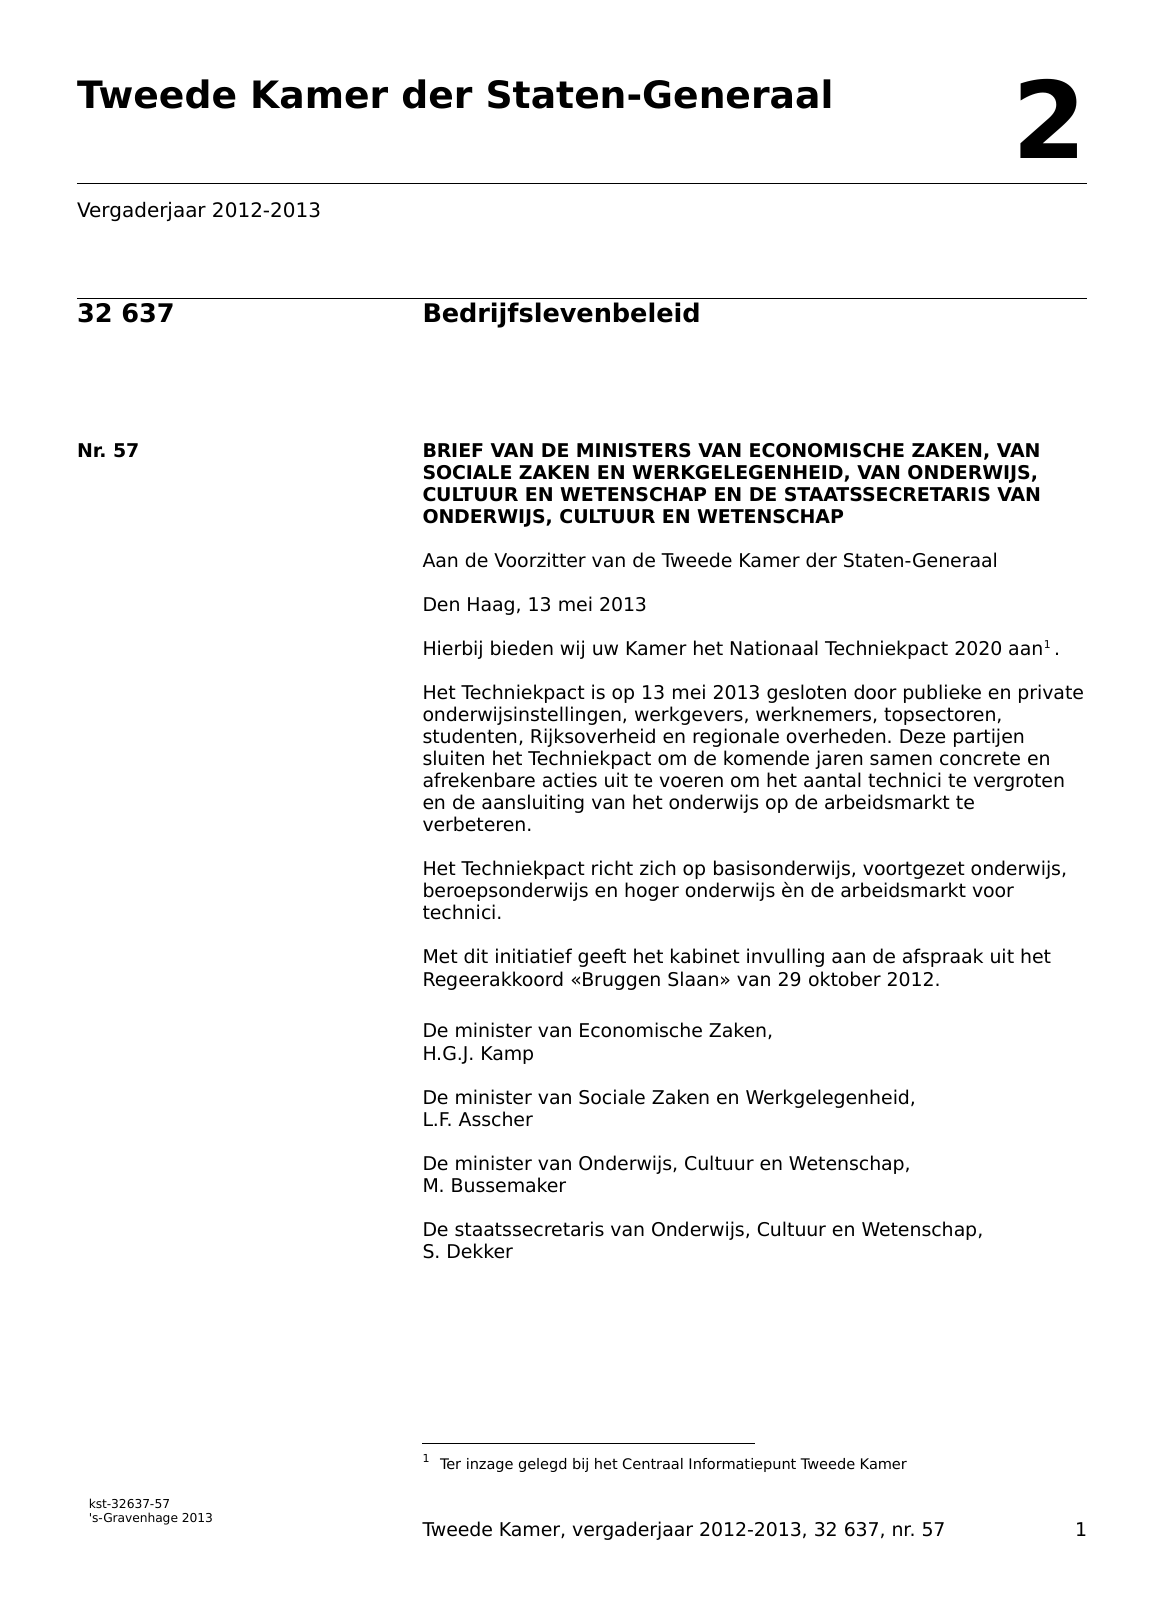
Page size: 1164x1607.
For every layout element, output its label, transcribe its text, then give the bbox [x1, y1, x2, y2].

text De staatssecretaris van Onderwijs, Cultuur en Wetenschap, S. Dekker [422, 1219, 1087, 1263]
text kst-32637-57 [88, 1497, 323, 1511]
text Den Haag, 13 mei 2013 [422, 594, 1087, 616]
subtitle Nr. 57 BRIEF VAN DE MINISTERS VAN ECONOMISCHE ZAKEN, VAN SOCIALE ZAKEN EN WERKGELEGENHEID, VAN ONDERWIJS, CULTUUR EN WETENSCHAP EN DE STAATSSECRETARIS VAN ONDERWIJS, CULTUUR EN WETENSCHAP [77, 440, 1087, 528]
table_cell Vergaderjaar 2012-2013 [77, 184, 1087, 298]
text Met dit initiatief geeft het kabinet invulling aan de afspraak uit het Regeerakkoord «Bruggen Slaan» van 29 oktober 2012. [422, 946, 1087, 990]
text Aan de Voorzitter van de Tweede Kamer der Staten-Generaal [422, 550, 1087, 572]
text Ter inzage gelegd bij het Centraal Informatiepunt Tweede Kamer [422, 1452, 1087, 1474]
table_header 2 [886, 59, 1087, 183]
text 's-Gravenhage 2013 [88, 1511, 323, 1525]
text De minister van Sociale Zaken en Werkgelegenheid, L.F. Asscher [422, 1087, 1087, 1131]
table_header Tweede Kamer der Staten-Generaal [77, 59, 886, 183]
text De minister van Onderwijs, Cultuur en Wetenschap, M. Bussemaker [422, 1153, 1087, 1197]
subtitle 32 637 Bedrijfslevenbeleid [77, 299, 1087, 329]
text Hierbij bieden wij uw Kamer het Nationaal Techniekpact 2020 aan. [422, 638, 1087, 660]
text Het Techniekpact is op 13 mei 2013 gesloten door publieke en private onderwijsinstellingen, werkgevers, werknemers, topsectoren, studenten, Rijksoverheid en regionale overheden. Deze partijen sluiten het Techniekpact om de komende jaren samen concrete en afrekenbare acties uit te voeren om het aantal technici te vergroten en de aansluiting van het onderwijs op de arbeidsmarkt te verbeteren. [422, 682, 1087, 836]
text Het Techniekpact richt zich op basisonderwijs, voortgezet onderwijs, beroepsonderwijs en hoger onderwijs èn de arbeidsmarkt voor technici. [422, 858, 1087, 924]
text De minister van Economische Zaken, H.G.J. Kamp [422, 1020, 1087, 1064]
